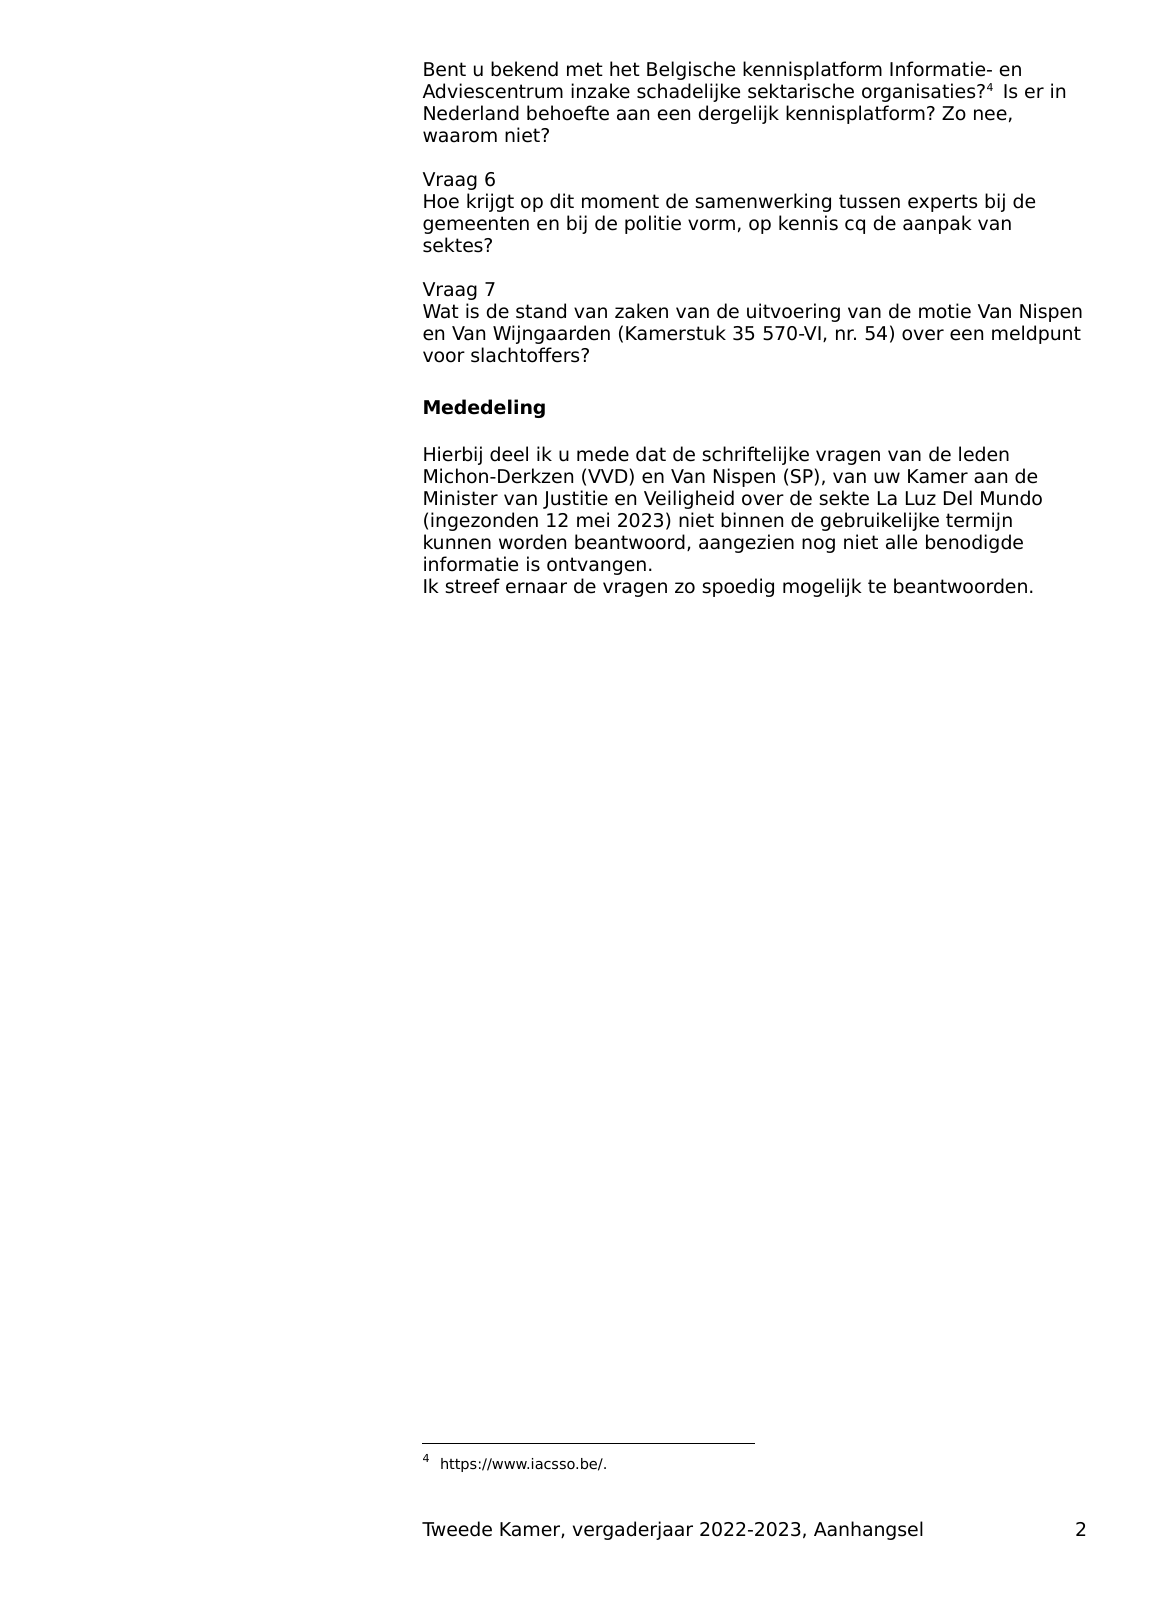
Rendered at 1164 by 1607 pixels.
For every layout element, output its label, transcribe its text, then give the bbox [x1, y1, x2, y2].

text Wat is de stand van zaken van de uitvoering van de motie Van Nispen en Van Wijngaarden (Kamerstuk 35 570-VI, nr. 54) over een meldpunt voor slachtoffers? [422, 301, 1087, 367]
text Vraag 7 [422, 279, 1087, 301]
text Vraag 6 [422, 169, 1087, 191]
text Ik streef ernaar de vragen zo spoedig mogelijk te beantwoorden. [422, 576, 1087, 598]
text Bent u bekend met het Belgische kennisplatform Informatie- en Adviescentrum inzake schadelijke sektarische organisaties? Is er in Nederland behoefte aan een dergelijk kennisplatform? Zo nee, waarom niet? [422, 59, 1087, 147]
text Hoe krijgt op dit moment de samenwerking tussen experts bij de gemeenten en bij de politie vorm, op kennis cq de aanpak van sektes? [422, 191, 1087, 257]
text Hierbij deel ik u mede dat de schriftelijke vragen van de leden Michon-Derkzen (VVD) en Van Nispen (SP), van uw Kamer aan de Minister van Justitie en Veiligheid over de sekte La Luz Del Mundo (ingezonden 12 mei 2023) niet binnen de gebruikelijke termijn kunnen worden beantwoord, aangezien nog niet alle benodigde informatie is ontvangen. [422, 444, 1087, 576]
text https://www.iacsso.be/. [422, 1452, 1087, 1474]
subtitle Mededeling [422, 397, 1087, 419]
